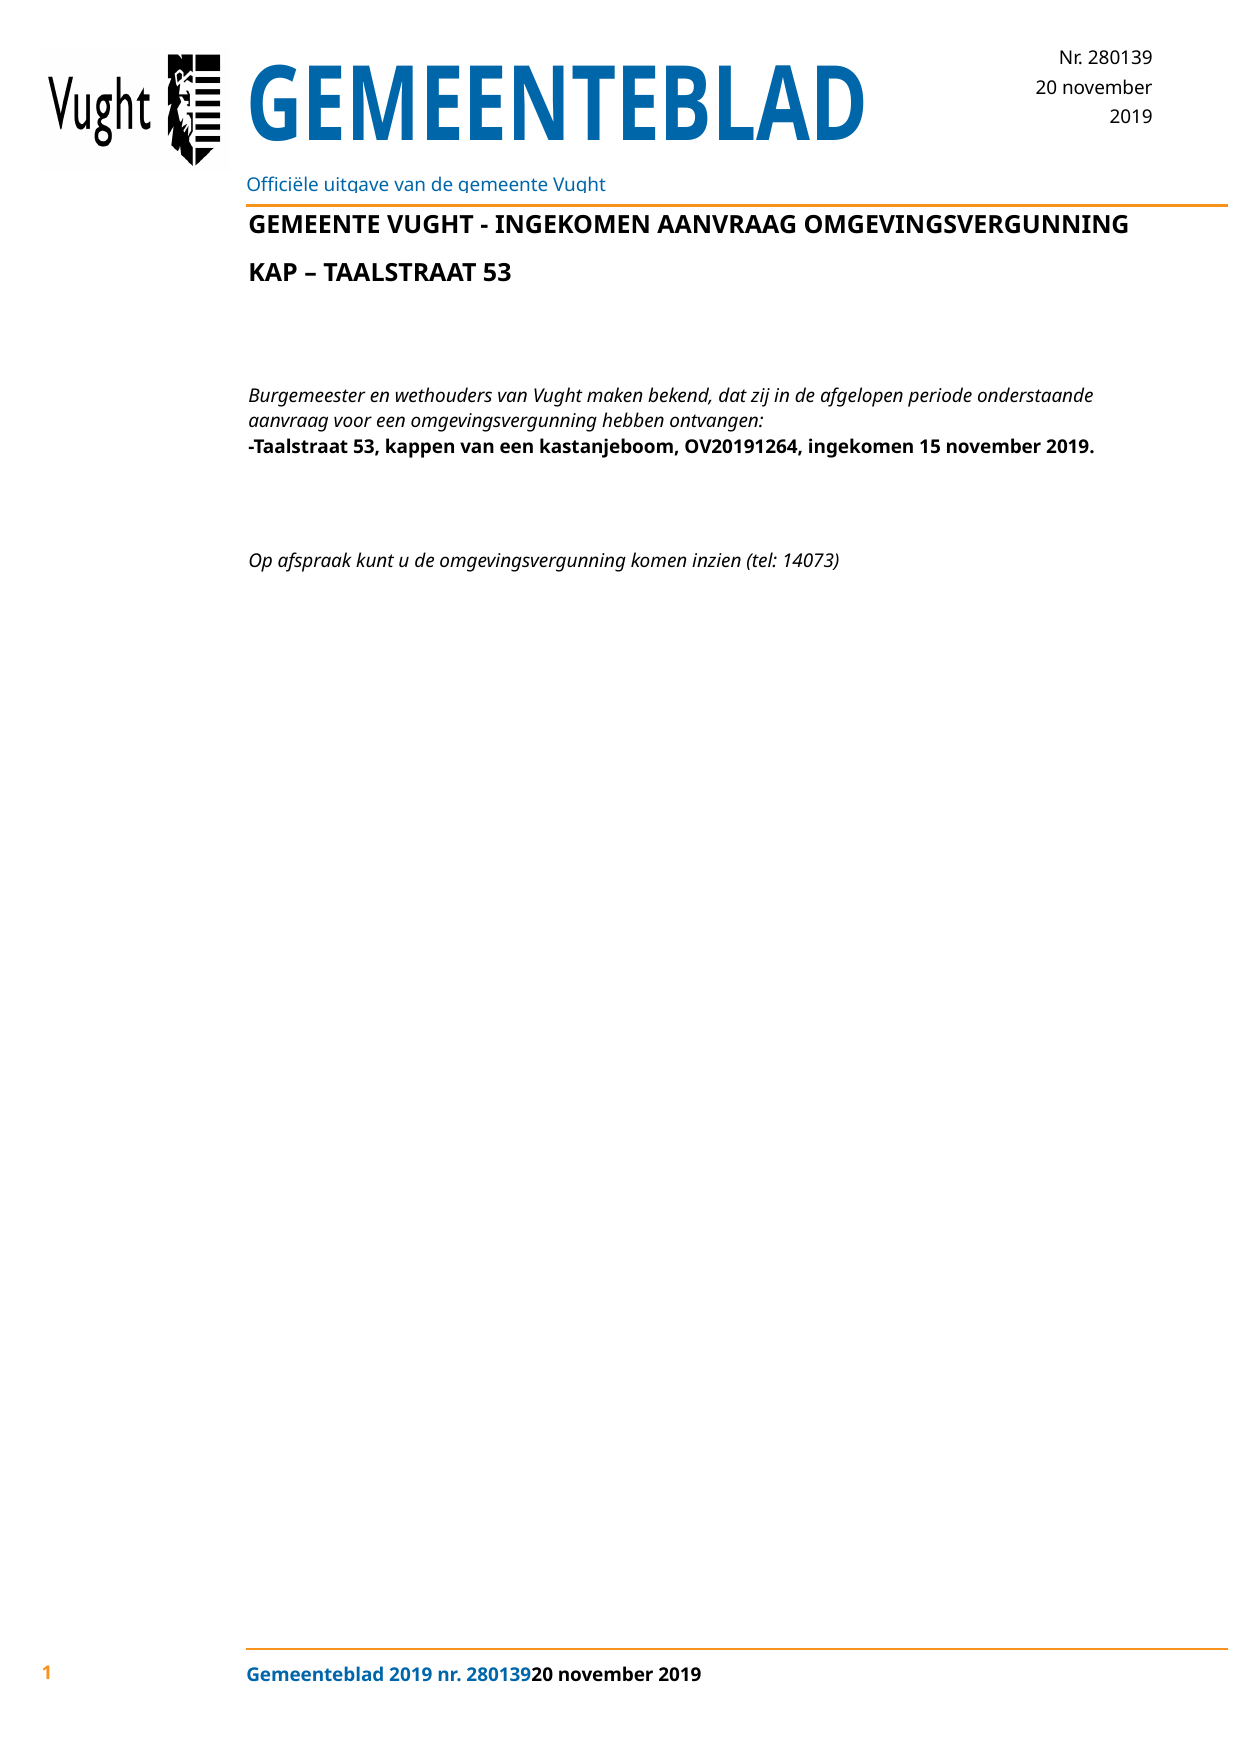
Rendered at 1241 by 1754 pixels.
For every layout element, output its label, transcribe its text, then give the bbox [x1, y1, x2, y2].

text GEMEENTE VUGHT - INGEKOMEN AANVRAAG OMGEVINGSVERGUNNING KAP – TAALSTRAAT 53 [248, 207, 1152, 288]
text Op afspraak kunt u de omgevingsvergunning komen inzien (tel: 14073) [248, 548, 1152, 573]
text Burgemeester en wethouders van Vught maken bekend, dat zij in de afgelopen periode onderstaande aanvraag voor een omgevingsvergunning hebben ontvangen: [248, 382, 1152, 433]
text -Taalstraat 53, kappen van een kastanjeboom, OV20191264, ingekomen 15 november 2019. [248, 433, 1152, 459]
picture [41, 47, 231, 172]
